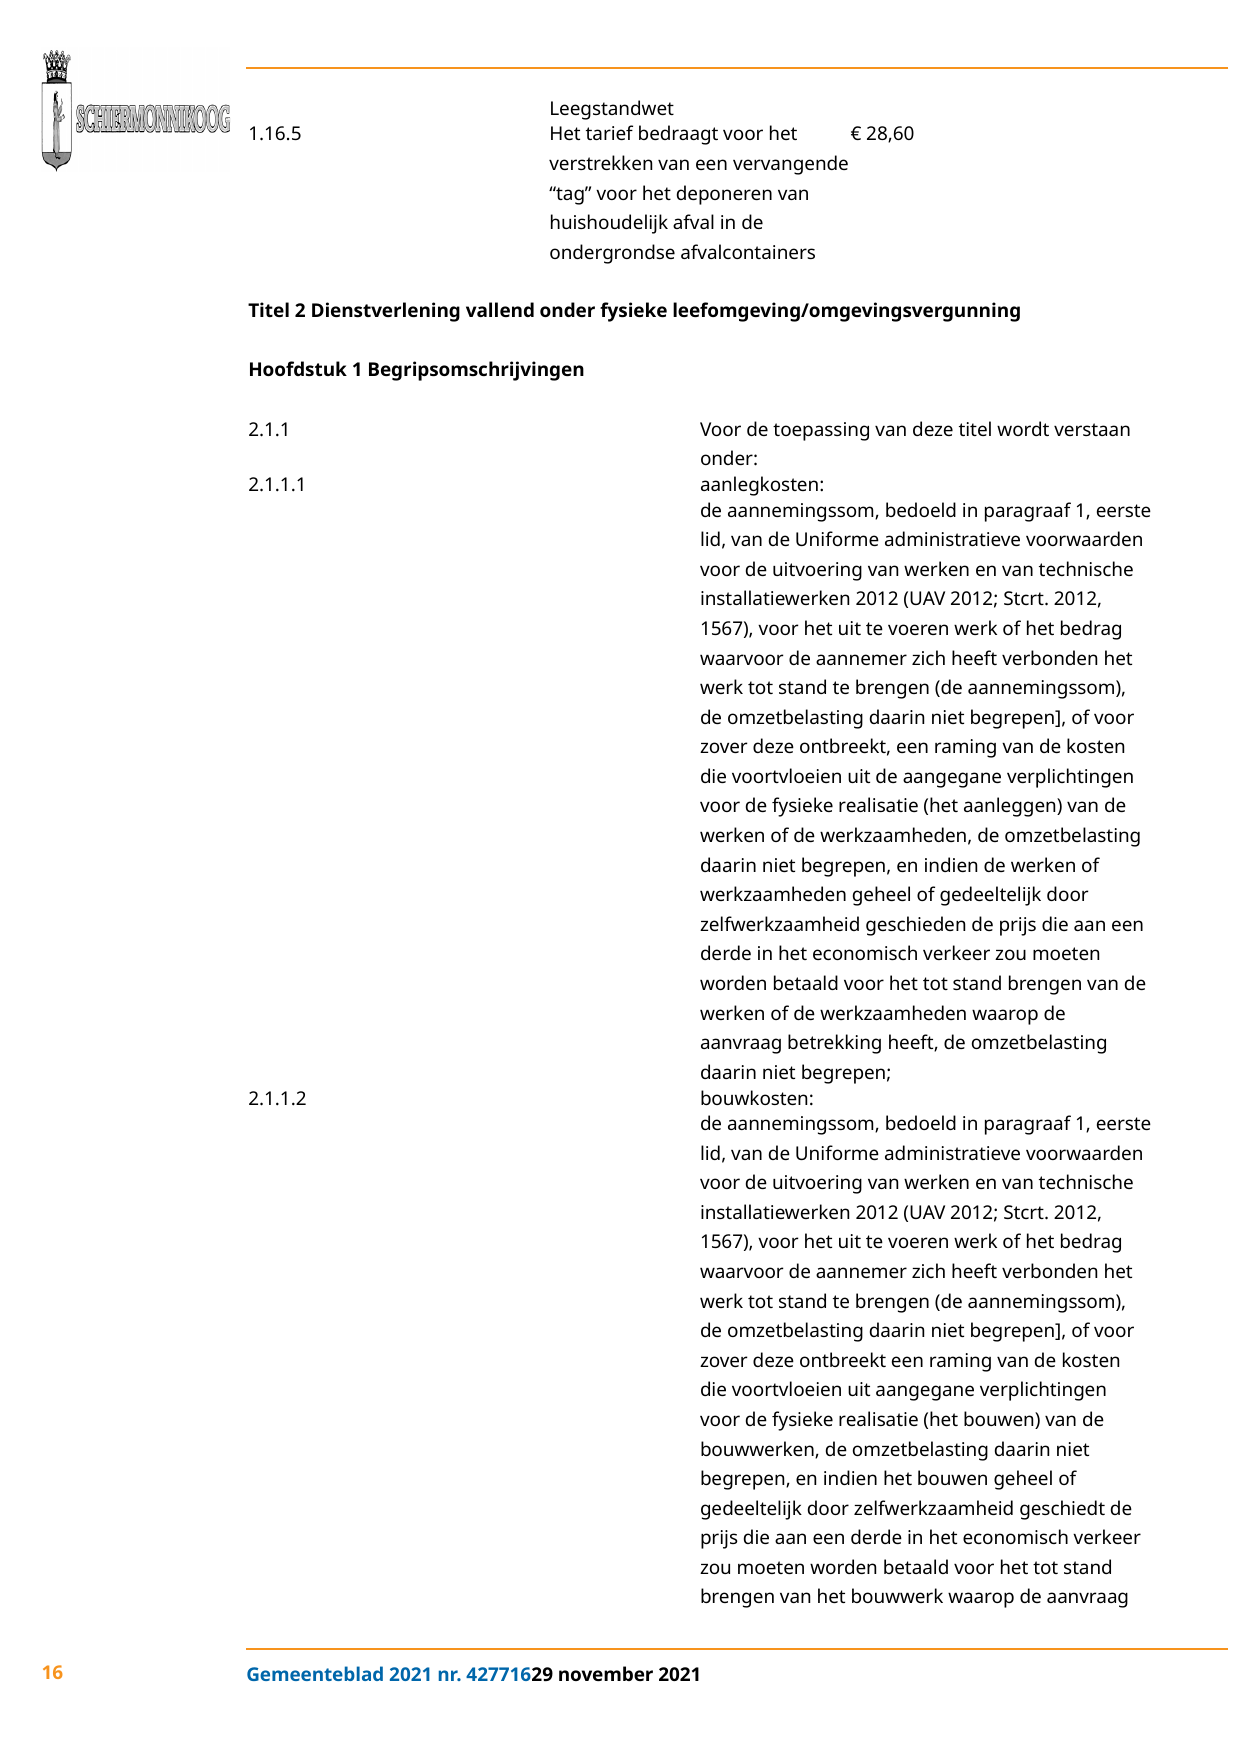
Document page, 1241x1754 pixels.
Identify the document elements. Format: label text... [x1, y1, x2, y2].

table_cell € 28,60 [850, 121, 1152, 264]
table_cell de aannemingssom, bedoeld in paragraaf 1, eerste lid, van de Uniforme administratieve voorwaarden voor de uitvoering van werken en van technische installatiewerken 2012 (UAV 2012; Stcrt. 2012, 1567), voor het uit te voeren werk of het bedrag waarvoor de aannemer zich heeft verbonden het werk tot stand te brengen (de aannemingssom), de omzetbelasting daarin niet begrepen], of voor zover deze ontbreekt een raming van de kosten die voortvloeien uit aangegane verplichtingen voor de fysieke realisatie (het bouwen) van de bouwwerken, de omzetbelasting daarin niet begrepen, en indien het bouwen geheel of gedeeltelijk door zelfwerkzaamheid geschiedt de prijs die aan een derde in het economisch verkeer zou moeten worden betaald voor het tot stand brengen van het bouwwerk waarop de aanvraag [700, 1110, 1152, 1609]
text Titel 2 Dienstverlening vallend onder fysieke leefomgeving/omgevingsvergunning [248, 297, 1152, 323]
table_cell [248, 95, 549, 121]
table_cell Het tarief bedraagt voor het verstrekken van een vervangende “tag” voor het deponeren van huishoudelijk afval in de ondergrondse afvalcontainers [549, 121, 850, 264]
table_cell aanlegkosten: [700, 471, 1152, 497]
table_cell bouwkosten: [700, 1085, 1152, 1110]
table_cell de aannemingssom, bedoeld in paragraaf 1, eerste lid, van de Uniforme administratieve voorwaarden voor de uitvoering van werken en van technische installatiewerken 2012 (UAV 2012; Stcrt. 2012, 1567), voor het uit te voeren werk of het bedrag waarvoor de aannemer zich heeft verbonden het werk tot stand te brengen (de aannemingssom), de omzetbelasting daarin niet begrepen], of voor zover deze ontbreekt, een raming van de kosten die voortvloeien uit de aangegane verplichtingen voor de fysieke realisatie (het aanleggen) van de werken of de werkzaamheden, de omzetbelasting daarin niet begrepen, en indien de werken of werkzaamheden geheel of gedeeltelijk door zelfwerkzaamheid geschieden de prijs die aan een derde in het economisch verkeer zou moeten worden betaald voor het tot stand brengen van de werken of de werkzaamheden waarop de aanvraag betrekking heeft, de omzetbelasting daarin niet begrepen; [700, 497, 1152, 1085]
text Hoofdstuk 1 Begripsomschrijvingen [248, 357, 1152, 382]
table_header 2.1.1 [248, 416, 700, 471]
table_cell 2.1.1.1 [248, 471, 700, 497]
table_cell [248, 1110, 700, 1609]
table_cell [850, 95, 1152, 121]
picture [41, 47, 231, 172]
table_cell Leegstandwet [549, 95, 850, 121]
table_cell [248, 497, 700, 1085]
table_header Voor de toepassing van deze titel wordt verstaan onder: [700, 416, 1152, 471]
table_cell 2.1.1.2 [248, 1085, 700, 1110]
table_cell 1.16.5 [248, 121, 549, 264]
